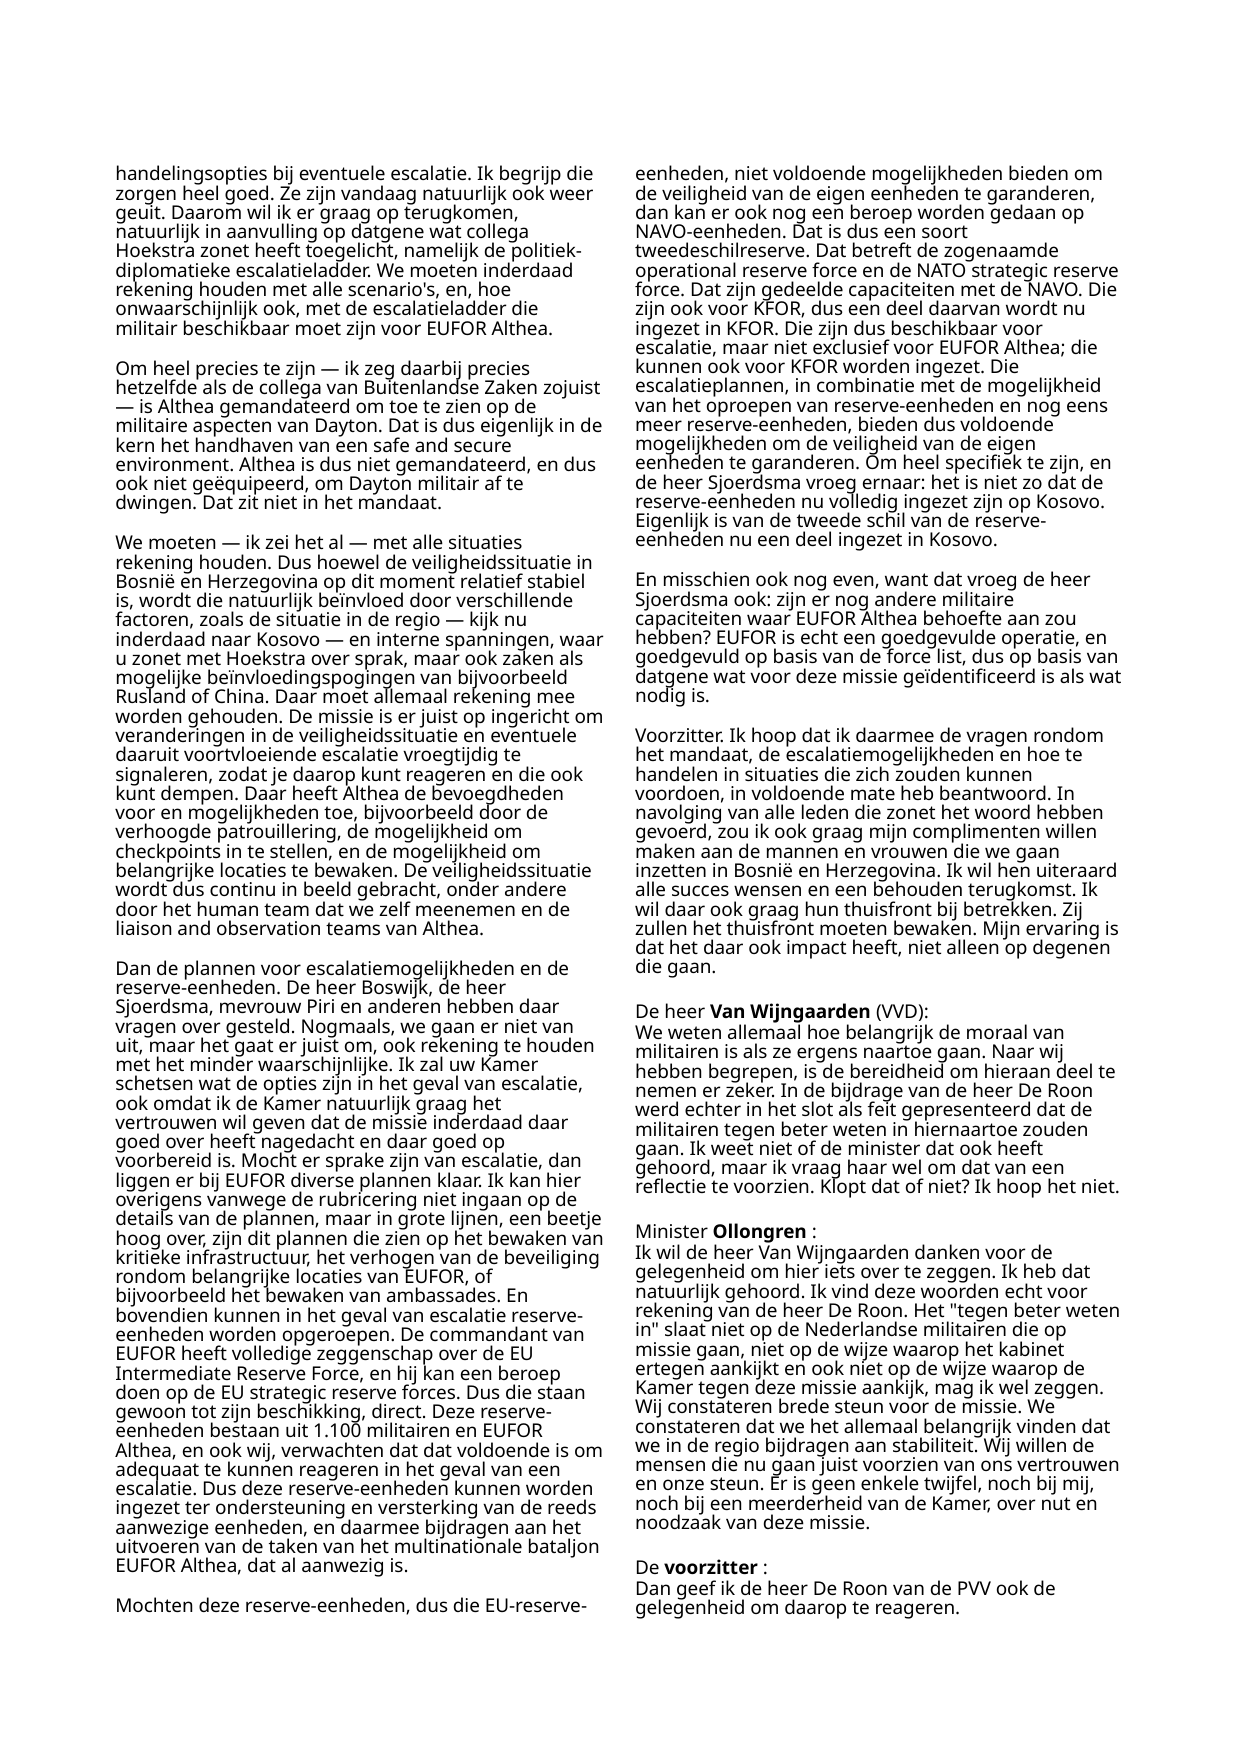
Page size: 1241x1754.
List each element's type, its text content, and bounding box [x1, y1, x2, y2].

text En misschien ook nog even, want dat vroeg de heer Sjoerdsma ook: zijn er nog andere militaire capaciteiten waar EUFOR Althea behoefte aan zou hebben? EUFOR is echt een goedgevulde operatie, en goedgevuld op basis van de force list, dus op basis van datgene wat voor deze missie geïdentificeerd is als wat nodig is. [635, 571, 1125, 706]
text De voorzitter : [635, 1554, 1125, 1580]
text Ik wil de heer Van Wijngaarden danken voor de gelegenheid om hier iets over te zeggen. Ik heb dat natuurlijk gehoord. Ik vind deze woorden echt voor rekening van de heer De Roon. Het "tegen beter weten in" slaat niet op de Nederlandse militairen die op missie gaan, niet op de wijze waarop het kabinet ertegen aankijkt en ook niet op de wijze waarop de Kamer tegen deze missie aankijk, mag ik wel zeggen. Wij constateren brede steun voor de missie. We constateren dat we het allemaal belangrijk vinden dat we in de regio bijdragen aan stabiliteit. Wij willen de mensen die nu gaan juist voorzien van ons vertrouwen en onze steun. Er is geen enkele twijfel, noch bij mij, noch bij een meerderheid van de Kamer, over nut en noodzaak van deze missie. [635, 1244, 1125, 1533]
text Dan de plannen voor escalatiemogelijkheden en de reserve-eenheden. De heer Boswijk, de heer Sjoerdsma, mevrouw Piri en anderen hebben daar vragen over gesteld. Nogmaals, we gaan er niet van uit, maar het gaat er juist om, ook rekening te houden met het minder waarschijnlijke. Ik zal uw Kamer schetsen wat de opties zijn in het geval van escalatie, ook omdat ik de Kamer natuurlijk graag het vertrouwen wil geven dat de missie inderdaad daar goed over heeft nagedacht en daar goed op voorbereid is. Mocht er sprake zijn van escalatie, dan liggen er bij EUFOR diverse plannen klaar. Ik kan hier overigens vanwege de rubricering niet ingaan op de details van de plannen, maar in grote lijnen, een beetje hoog over, zijn dit plannen die zien op het bewaken van kritieke infrastructuur, het verhogen van de beveiliging rondom belangrijke locaties van EUFOR, of bijvoorbeeld het bewaken van ambassades. En bovendien kunnen in het geval van escalatie reserve-eenheden worden opgeroepen. De commandant van EUFOR heeft volledige zeggenschap over de EU Intermediate Reserve Force, en hij kan een beroep doen op de EU strategic reserve forces. Dus die staan gewoon tot zijn beschikking, direct. Deze reserve-eenheden bestaan uit 1.100 militairen en EUFOR Althea, en ook wij, verwachten dat dat voldoende is om adequaat te kunnen reageren in het geval van een escalatie. Dus deze reserve-eenheden kunnen worden ingezet ter ondersteuning en versterking van de reeds aanwezige eenheden, en daarmee bijdragen aan het uitvoeren van de taken van het multinationale bataljon EUFOR Althea, dat al aanwezig is. [115, 960, 605, 1576]
text De heer Van Wijngaarden (VVD): [635, 998, 1125, 1024]
text eenheden, niet voldoende mogelijkheden bieden om de veiligheid van de eigen eenheden te garanderen, dan kan er ook nog een beroep worden gedaan op NAVO-eenheden. Dat is dus een soort tweedeschilreserve. Dat betreft de zogenaamde operational reserve force en de NATO strategic reserve force. Dat zijn gedeelde capaciteiten met de NAVO. Die zijn ook voor KFOR, dus een deel daarvan wordt nu ingezet in KFOR. Die zijn dus beschikbaar voor escalatie, maar niet exclusief voor EUFOR Althea; die kunnen ook voor KFOR worden ingezet. Die escalatieplannen, in combinatie met de mogelijkheid van het oproepen van reserve-eenheden en nog eens meer reserve-eenheden, bieden dus voldoende mogelijkheden om de veiligheid van de eigen eenheden te garanderen. Om heel specifiek te zijn, en de heer Sjoerdsma vroeg ernaar: het is niet zo dat de reserve-eenheden nu volledig ingezet zijn op Kosovo. Eigenlijk is van de tweede schil van de reserve-eenheden nu een deel ingezet in Kosovo. [635, 165, 1125, 551]
text Dan geef ik de heer De Roon van de PVV ook de gelegenheid om daarop te reageren. [635, 1580, 1125, 1618]
text Om heel precies te zijn — ik zeg daarbij precies hetzelfde als de collega van Buitenlandse Zaken zojuist — is Althea gemandateerd om toe te zien op de militaire aspecten van Dayton. Dat is dus eigenlijk in de kern het handhaven van een safe and secure environment. Althea is dus niet gemandateerd, en dus ook niet geëquipeerd, om Dayton militair af te dwingen. Dat zit niet in het mandaat. [115, 359, 605, 514]
text We weten allemaal hoe belangrijk de moraal van militairen is als ze ergens naartoe gaan. Naar wij hebben begrepen, is de bereidheid om hieraan deel te nemen er zeker. In de bijdrage van de heer De Roon werd echter in het slot als feit gepresenteerd dat de militairen tegen beter weten in hiernaartoe zouden gaan. Ik weet niet of de minister dat ook heeft gehoord, maar ik vraag haar wel om dat van een reflectie te voorzien. Klopt dat of niet? Ik hoop het niet. [635, 1024, 1125, 1198]
text Voorzitter. Ik hoop dat ik daarmee de vragen rondom het mandaat, de escalatiemogelijkheden en hoe te handelen in situaties die zich zouden kunnen voordoen, in voldoende mate heb beantwoord. In navolging van alle leden die zonet het woord hebben gevoerd, zou ik ook graag mijn complimenten willen maken aan de mannen en vrouwen die we gaan inzetten in Bosnië en Herzegovina. Ik wil hen uiteraard alle succes wensen en een behouden terugkomst. Ik wil daar ook graag hun thuisfront bij betrekken. Zij zullen het thuisfront moeten bewaken. Mijn ervaring is dat het daar ook impact heeft, niet alleen op degenen die gaan. [635, 727, 1125, 978]
text Mochten deze reserve-eenheden, dus die EU-reserve- [115, 1597, 605, 1616]
text handelingsopties bij eventuele escalatie. Ik begrijp die zorgen heel goed. Ze zijn vandaag natuurlijk ook weer geuit. Daarom wil ik er graag op terugkomen, natuurlijk in aanvulling op datgene wat collega Hoekstra zonet heeft toegelicht, namelijk de politiek-diplomatieke escalatieladder. We moeten inderdaad rekening houden met alle scenario's, en, hoe onwaarschijnlijk ook, met de escalatieladder die militair beschikbaar moet zijn voor EUFOR Althea. [115, 165, 605, 339]
text Minister Ollongren : [635, 1218, 1125, 1244]
text We moeten — ik zei het al — met alle situaties rekening houden. Dus hoewel de veiligheidssituatie in Bosnië en Herzegovina op dit moment relatief stabiel is, wordt die natuurlijk beïnvloed door verschillende factoren, zoals de situatie in de regio — kijk nu inderdaad naar Kosovo — en interne spanningen, waar u zonet met Hoekstra over sprak, maar ook zaken als mogelijke beïnvloedingspogingen van bijvoorbeeld Rusland of China. Daar moet allemaal rekening mee worden gehouden. De missie is er juist op ingericht om veranderingen in de veiligheidssituatie en eventuele daaruit voortvloeiende escalatie vroegtijdig te signaleren, zodat je daarop kunt reageren en die ook kunt dempen. Daar heeft Althea de bevoegdheden voor en mogelijkheden toe, bijvoorbeeld door de verhoogde patrouillering, de mogelijkheid om checkpoints in te stellen, en de mogelijkheid om belangrijke locaties te bewaken. De veiligheidssituatie wordt dus continu in beeld gebracht, onder andere door het human team dat we zelf meenemen en de liaison and observation teams van Althea. [115, 534, 605, 939]
